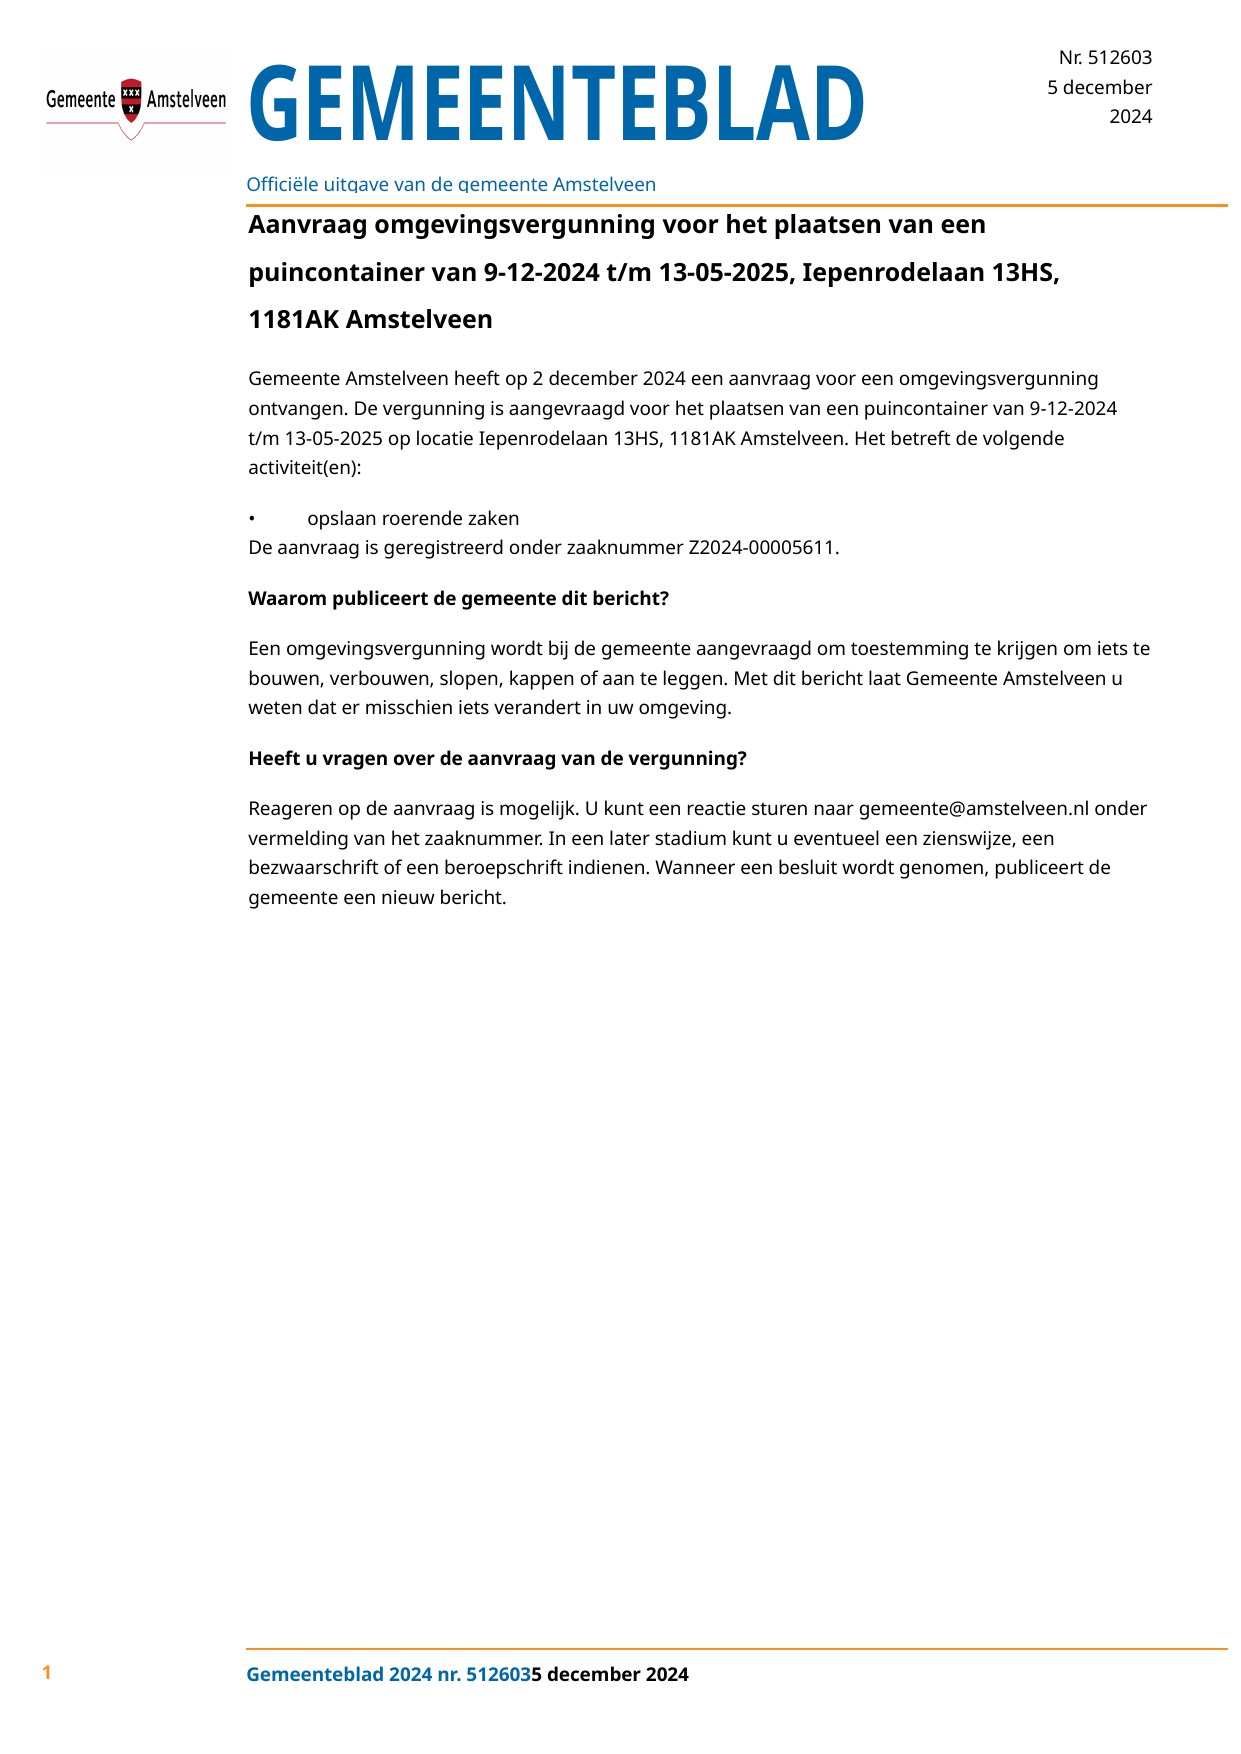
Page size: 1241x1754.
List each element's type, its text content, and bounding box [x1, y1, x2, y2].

list opslaan roerende zaken [248, 505, 1152, 530]
text De aanvraag is geregistreerd onder zaaknummer Z2024-00005611. [248, 534, 1152, 560]
picture [41, 47, 231, 172]
text Een omgevingsvergunning wordt bij de gemeente aangevraagd om toestemming te krijgen om iets te bouwen, verbouwen, slopen, kappen of aan te leggen. Met dit bericht laat Gemeente Amstelveen u weten dat er misschien iets verandert in uw omgeving. [248, 635, 1152, 720]
text Reageren op de aanvraag is mogelijk. U kunt een reactie sturen naar gemeente@amstelveen.nl onder vermelding van het zaaknummer. In een later stadium kunt u eventueel een zienswijze, een bezwaarschrift of een beroepschrift indienen. Wanneer een besluit wordt genomen, publiceert de gemeente een nieuw bericht. [248, 795, 1152, 909]
text Aanvraag omgevingsvergunning voor het plaatsen van een puincontainer van 9-12-2024 t/m 13-05-2025, Iepenrodelaan 13HS, 1181AK Amstelveen [248, 207, 1152, 336]
text Waarom publiceert de gemeente dit bericht? [248, 585, 1152, 610]
text Heeft u vragen over de aanvraag van de vergunning? [248, 745, 1152, 770]
text Gemeente Amstelveen heeft op 2 december 2024 een aanvraag voor een omgevingsvergunning ontvangen. De vergunning is aangevraagd voor het plaatsen van een puincontainer van 9-12-2024 t/m 13-05-2025 op locatie Iepenrodelaan 13HS, 1181AK Amstelveen. Het betreft de volgende activiteit(en): [248, 366, 1152, 480]
